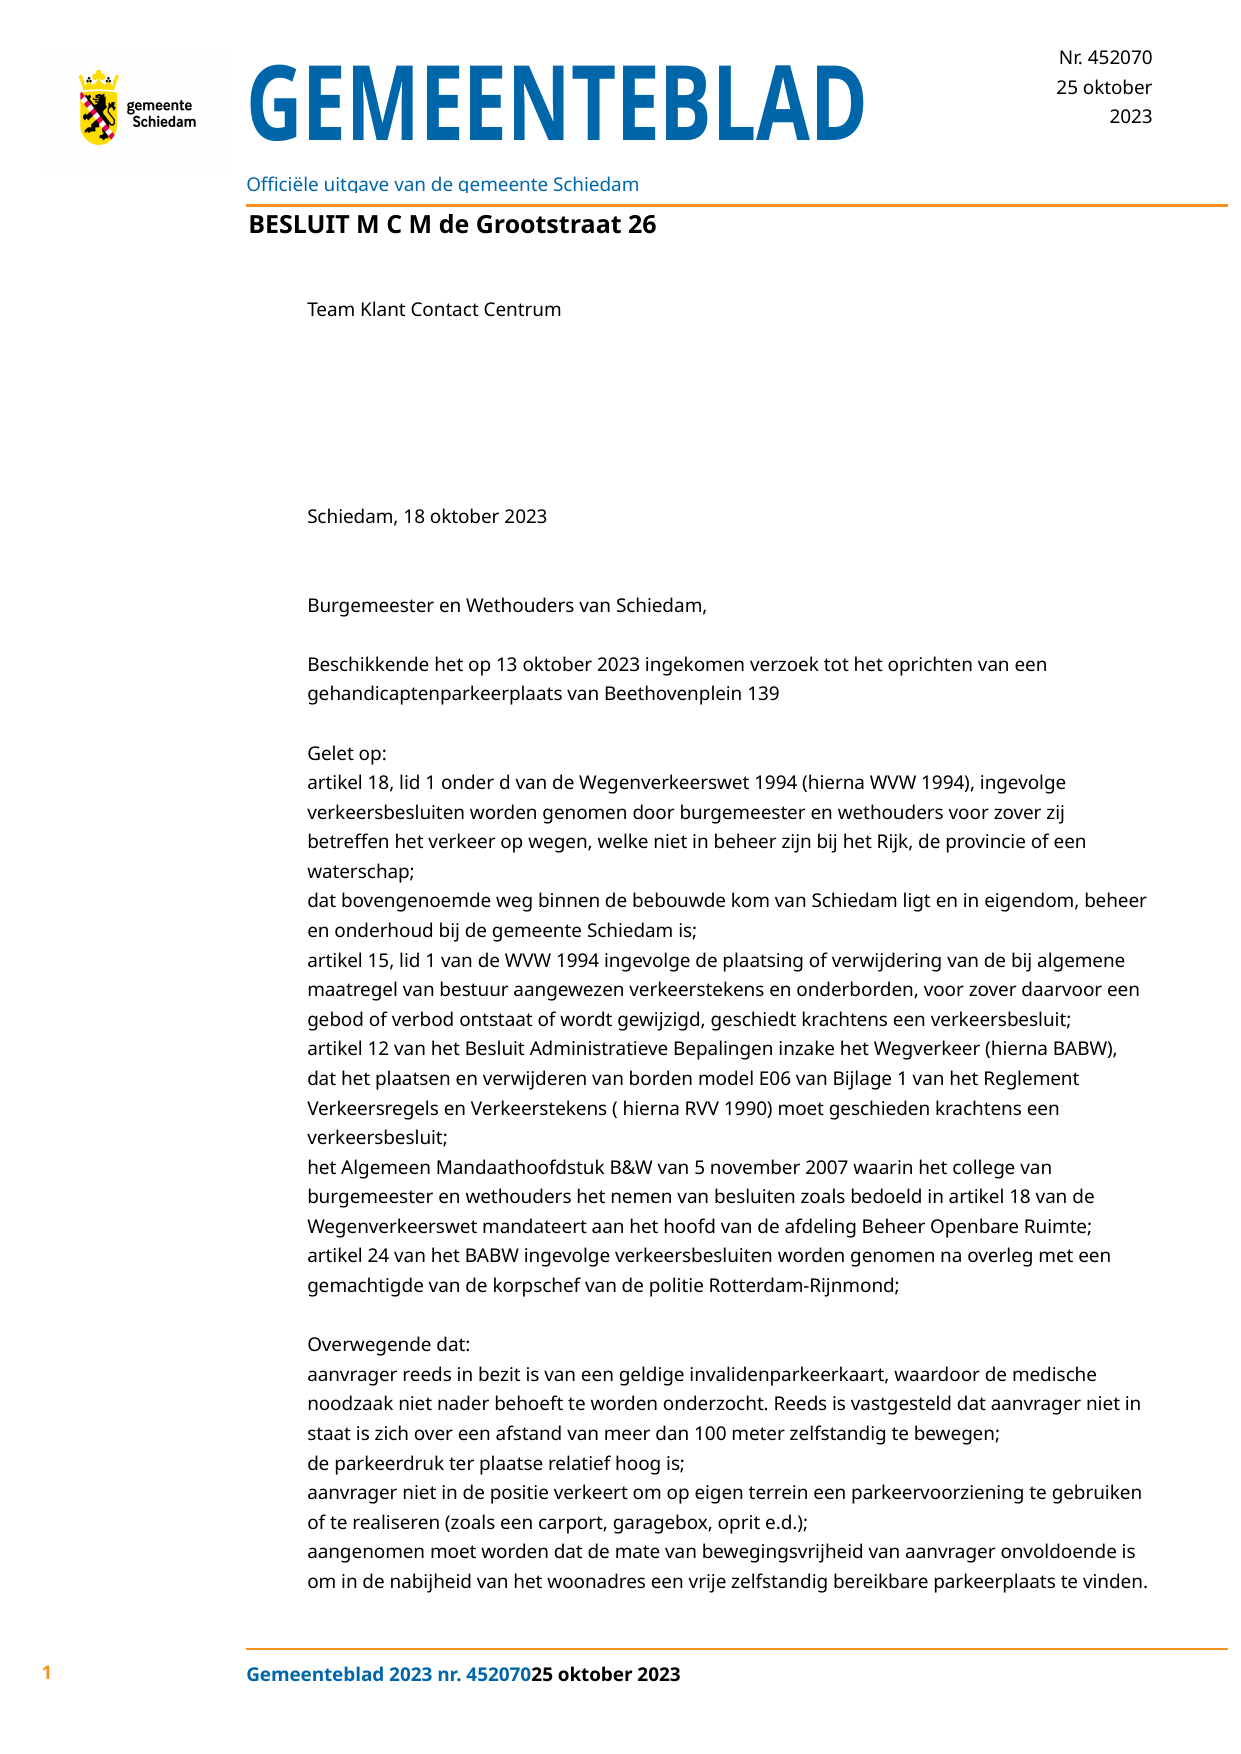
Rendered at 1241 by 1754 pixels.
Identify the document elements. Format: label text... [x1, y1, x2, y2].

list het Algemeen Mandaathoofdstuk B&W van 5 november 2007 waarin het college van burgemeester en wethouders het nemen van besluiten zoals bedoeld in artikel 18 van de Wegenverkeerswet mandateert aan het hoofd van de afdeling Beheer Openbare Ruimte; [248, 1154, 1152, 1239]
list Gelet op: [248, 740, 1152, 766]
list Team Klant Contact Centrum [248, 296, 1152, 322]
list aangenomen moet worden dat de mate van bewegingsvrijheid van aanvrager onvoldoende is om in de nabijheid van het woonadres een vrije zelfstandig bereikbare parkeerplaats te vinden. [248, 1538, 1152, 1594]
list Beschikkende het op 13 oktober 2023 ingekomen verzoek tot het oprichten van een gehandicaptenparkeerplaats van Beethovenplein 139 [248, 651, 1152, 706]
picture [41, 47, 231, 172]
list Overwegende dat: [248, 1331, 1152, 1357]
list de parkeerdruk ter plaatse relatief hoog is; [248, 1450, 1152, 1476]
text BESLUIT M C M de Grootstraat 26 [248, 207, 1152, 241]
list aanvrager reeds in bezit is van een geldige invalidenparkeerkaart, waardoor de medische noodzaak niet nader behoeft te worden onderzocht. Reeds is vastgesteld dat aanvrager niet in staat is zich over een afstand van meer dan 100 meter zelfstandig te bewegen; [248, 1361, 1152, 1446]
list Schiedam, 18 oktober 2023 [248, 503, 1152, 529]
list dat bovengenoemde weg binnen de bebouwde kom van Schiedam ligt en in eigendom, beheer en onderhoud bij de gemeente Schiedam is; [248, 888, 1152, 943]
list artikel 24 van het BABW ingevolge verkeersbesluiten worden genomen na overleg met een gemachtigde van de korpschef van de politie Rotterdam-Rijnmond; [248, 1243, 1152, 1298]
list artikel 12 van het Besluit Administratieve Bepalingen inzake het Wegverkeer (hierna BABW), dat het plaatsen en verwijderen van borden model E06 van Bijlage 1 van het Reglement Verkeersregels en Verkeerstekens ( hierna RVV 1990) moet geschieden krachtens een verkeersbesluit; [248, 1036, 1152, 1150]
list artikel 18, lid 1 onder d van de Wegenverkeerswet 1994 (hierna WVW 1994), ingevolge verkeersbesluiten worden genomen door burgemeester en wethouders voor zover zij betreffen het verkeer op wegen, welke niet in beheer zijn bij het Rijk, de provincie of een waterschap; [248, 769, 1152, 884]
list Burgemeester en Wethouders van Schiedam, [248, 592, 1152, 618]
list aanvrager niet in de positie verkeert om op eigen terrein een parkeervoorziening te gebruiken of te realiseren (zoals een carport, garagebox, oprit e.d.); [248, 1479, 1152, 1535]
list artikel 15, lid 1 van de WVW 1994 ingevolge de plaatsing of verwijdering van de bij algemene maatregel van bestuur aangewezen verkeerstekens en onderborden, voor zover daarvoor een gebod of verbod ontstaat of wordt gewijzigd, geschiedt krachtens een verkeersbesluit; [248, 947, 1152, 1032]
